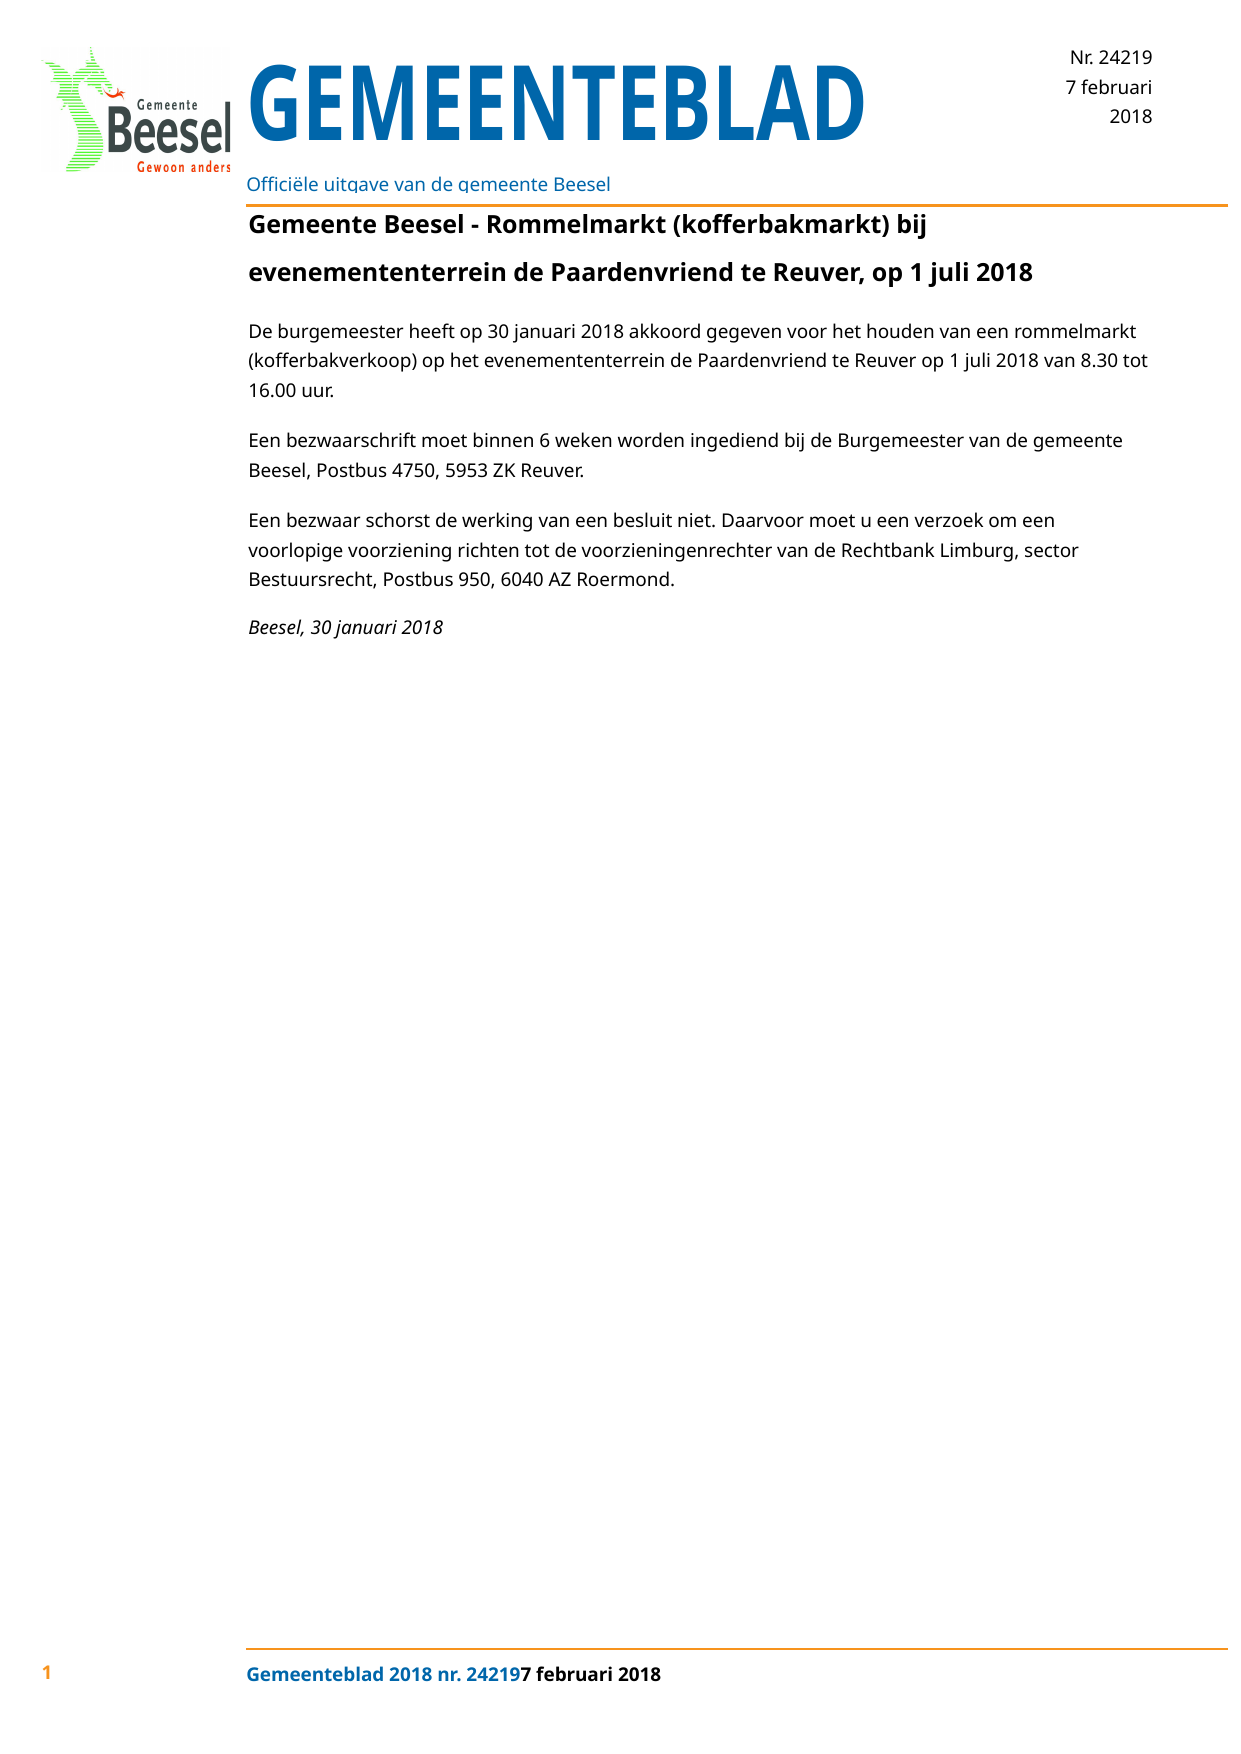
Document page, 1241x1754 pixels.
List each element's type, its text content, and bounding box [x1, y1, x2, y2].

text Een bezwaar schorst de werking van een besluit niet. Daarvoor moet u een verzoek om een voorlopige voorziening richten tot de voorzieningenrechter van de Rechtbank Limburg, sector Bestuursrecht, Postbus 950, 6040 AZ Roermond. [248, 507, 1152, 592]
text Gemeente Beesel - Rommelmarkt (kofferbakmarkt) bij evenemententerrein de Paardenvriend te Reuver, op 1 juli 2018 [248, 207, 1152, 288]
text Beesel, 30 januari 2018 [248, 614, 1152, 640]
text Een bezwaarschrift moet binnen 6 weken worden ingediend bij de Burgemeester van de gemeente Beesel, Postbus 4750, 5953 ZK Reuver. [248, 427, 1152, 483]
picture [41, 47, 231, 172]
text De burgemeester heeft op 30 januari 2018 akkoord gegeven voor het houden van een rommelmarkt (kofferbakverkoop) op het evenemententerrein de Paardenvriend te Reuver op 1 juli 2018 van 8.30 tot 16.00 uur. [248, 318, 1152, 403]
